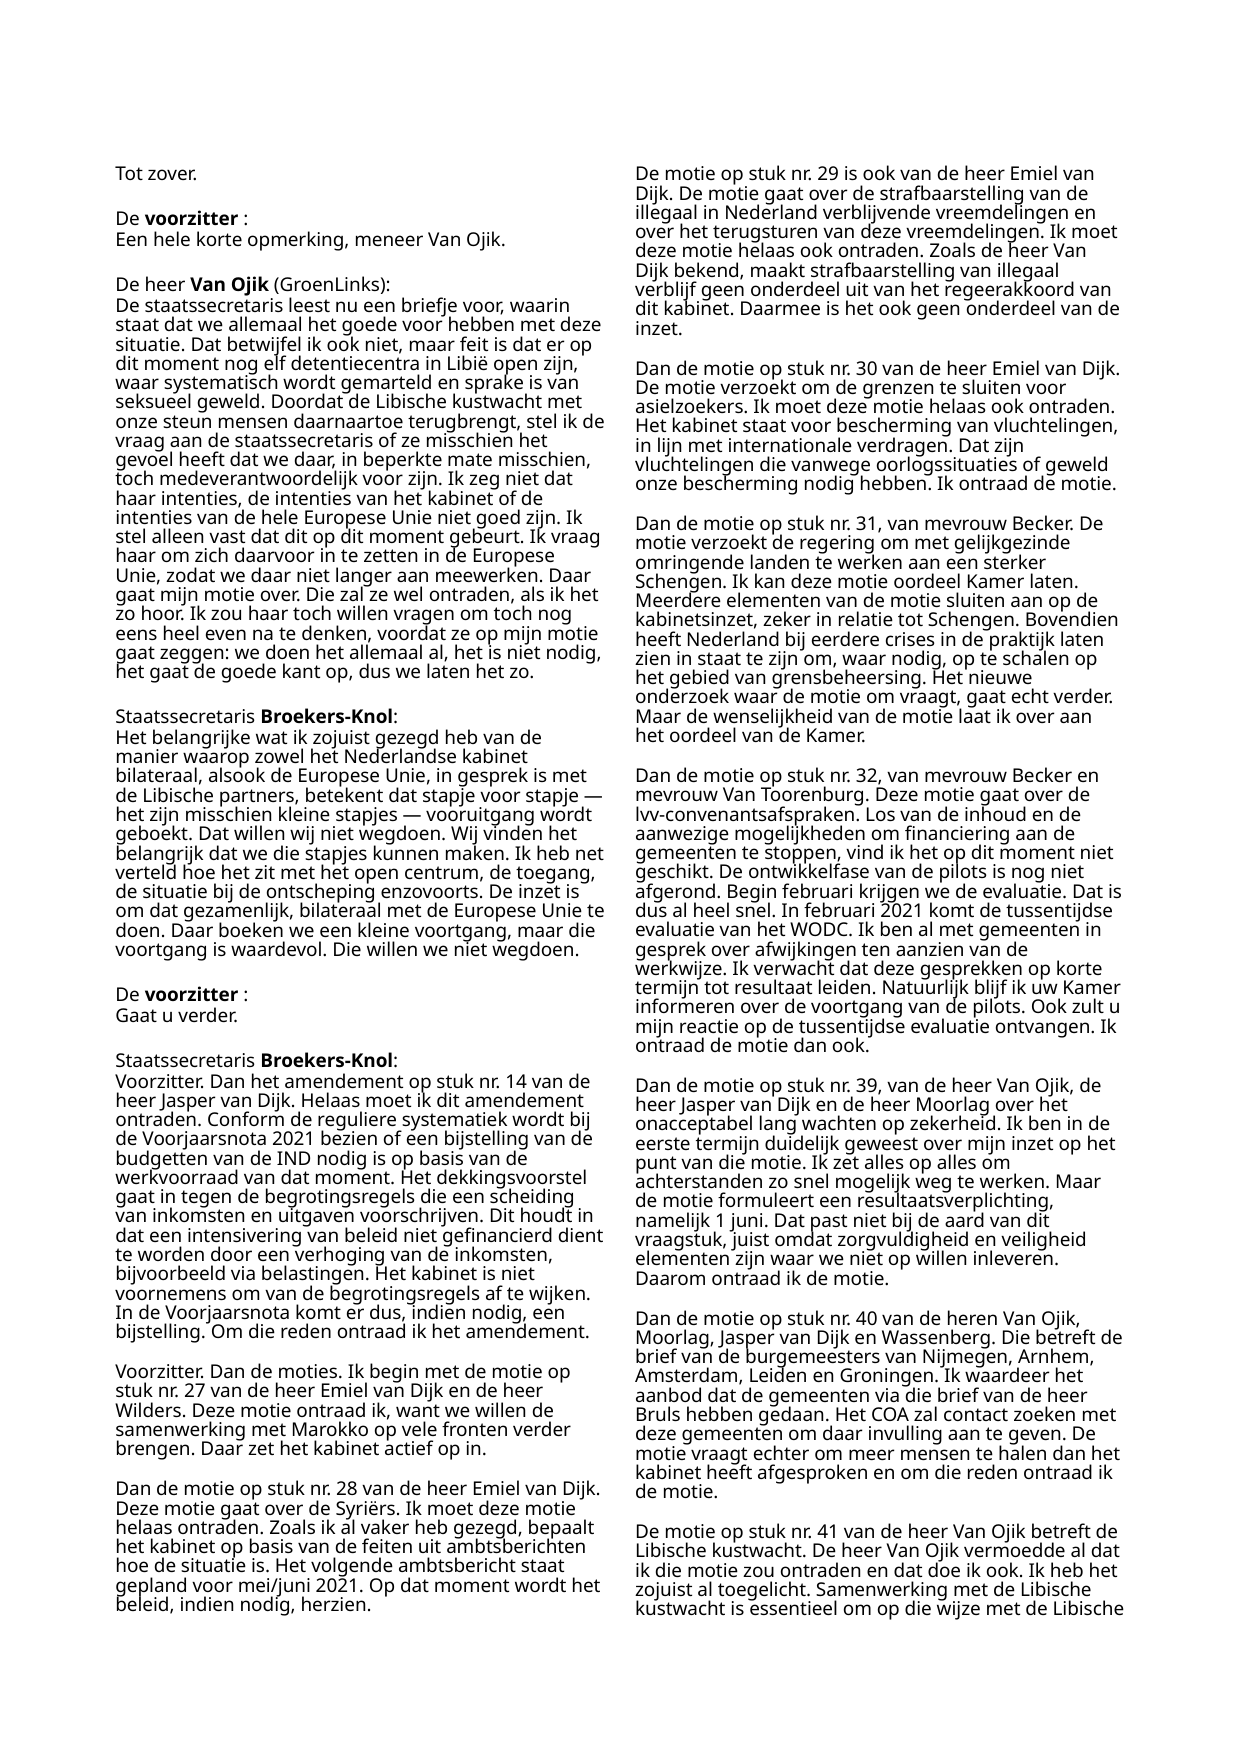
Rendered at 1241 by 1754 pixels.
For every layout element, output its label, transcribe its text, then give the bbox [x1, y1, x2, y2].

text Dan de motie op stuk nr. 40 van de heren Van Ojik, Moorlag, Jasper van Dijk en Wassenberg. Die betreft de brief van de burgemeesters van Nijmegen, Arnhem, Amsterdam, Leiden en Groningen. Ik waardeer het aanbod dat de gemeenten via die brief van de heer Bruls hebben gedaan. Het COA zal contact zoeken met deze gemeenten om daar invulling aan te geven. De motie vraagt echter om meer mensen te halen dan het kabinet heeft afgesproken en om die reden ontraad ik de motie. [635, 1309, 1125, 1502]
text Dan de motie op stuk nr. 28 van de heer Emiel van Dijk. Deze motie gaat over de Syriërs. Ik moet deze motie helaas ontraden. Zoals ik al vaker heb gezegd, bepaalt het kabinet op basis van de feiten uit ambtsberichten hoe de situatie is. Het volgende ambtsbericht staat gepland voor mei/juni 2021. Op dat moment wordt het beleid, indien nodig, herzien. [115, 1480, 605, 1615]
text Gaat u verder. [115, 1007, 605, 1026]
text De motie op stuk nr. 29 is ook van de heer Emiel van Dijk. De motie gaat over de strafbaarstelling van de illegaal in Nederland verblijvende vreemdelingen en over het terugsturen van deze vreemdelingen. Ik moet deze motie helaas ook ontraden. Zoals de heer Van Dijk bekend, maakt strafbaarstelling van illegaal verblijf geen onderdeel uit van het regeerakkoord van dit kabinet. Daarmee is het ook geen onderdeel van de inzet. [635, 165, 1125, 339]
text De staatssecretaris leest nu een briefje voor, waarin staat dat we allemaal het goede voor hebben met deze situatie. Dat betwijfel ik ook niet, maar feit is dat er op dit moment nog elf detentiecentra in Libië open zijn, waar systematisch wordt gemarteld en sprake is van seksueel geweld. Doordat de Libische kustwacht met onze steun mensen daarnaartoe terugbrengt, stel ik de vraag aan de staatssecretaris of ze misschien het gevoel heeft dat we daar, in beperkte mate misschien, toch medeverantwoordelijk voor zijn. Ik zeg niet dat haar intenties, de intenties van het kabinet of de intenties van de hele Europese Unie niet goed zijn. Ik stel alleen vast dat dit op dit moment gebeurt. Ik vraag haar om zich daarvoor in te zetten in de Europese Unie, zodat we daar niet langer aan meewerken. Daar gaat mijn motie over. Die zal ze wel ontraden, als ik het zo hoor. Ik zou haar toch willen vragen om toch nog eens heel even na te denken, voordat ze op mijn motie gaat zeggen: we doen het allemaal al, het is niet nodig, het gaat de goede kant op, dus we laten het zo. [115, 297, 605, 682]
text Dan de motie op stuk nr. 30 van de heer Emiel van Dijk. De motie verzoekt om de grenzen te sluiten voor asielzoekers. Ik moet deze motie helaas ook ontraden. Het kabinet staat voor bescherming van vluchtelingen, in lijn met internationale verdragen. Dat zijn vluchtelingen die vanwege oorlogssituaties of geweld onze bescherming nodig hebben. Ik ontraad de motie. [635, 359, 1125, 494]
text Staatssecretaris Broekers-Knol: [115, 1047, 605, 1073]
text Een hele korte opmerking, meneer Van Ojik. [115, 231, 605, 250]
text Dan de motie op stuk nr. 31, van mevrouw Becker. De motie verzoekt de regering om met gelijkgezinde omringende landen te werken aan een sterker Schengen. Ik kan deze motie oordeel Kamer laten. Meerdere elementen van de motie sluiten aan op de kabinetsinzet, zeker in relatie tot Schengen. Bovendien heeft Nederland bij eerdere crises in de praktijk laten zien in staat te zijn om, waar nodig, op te schalen op het gebied van grensbeheersing. Het nieuwe onderzoek waar de motie om vraagt, gaat echt verder. Maar de wenselijkheid van de motie laat ik over aan het oordeel van de Kamer. [635, 515, 1125, 746]
text Dan de motie op stuk nr. 32, van mevrouw Becker en mevrouw Van Toorenburg. Deze motie gaat over de lvv-convenantsafspraken. Los van de inhoud en de aanwezige mogelijkheden om financiering aan de gemeenten te stoppen, vind ik het op dit moment niet geschikt. De ontwikkelfase van de pilots is nog niet afgerond. Begin februari krijgen we de evaluatie. Dat is dus al heel snel. In februari 2021 komt de tussentijdse evaluatie van het WODC. Ik ben al met gemeenten in gesprek over afwijkingen ten aanzien van de werkwijze. Ik verwacht dat deze gesprekken op korte termijn tot resultaat leiden. Natuurlijk blijf ik uw Kamer informeren over de voortgang van de pilots. Ook zult u mijn reactie op de tussentijdse evaluatie ontvangen. Ik ontraad de motie dan ook. [635, 767, 1125, 1056]
text De motie op stuk nr. 41 van de heer Van Ojik betreft de Libische kustwacht. De heer Van Ojik vermoedde al dat ik die motie zou ontraden en dat doe ik ook. Ik heb het zojuist al toegelicht. Samenwerking met de Libische kustwacht is essentieel om op die wijze met de Libische [635, 1523, 1125, 1619]
text Voorzitter. Dan het amendement op stuk nr. 14 van de heer Jasper van Dijk. Helaas moet ik dit amendement ontraden. Conform de reguliere systematiek wordt bij de Voorjaarsnota 2021 bezien of een bijstelling van de budgetten van de IND nodig is op basis van de werkvoorraad van dat moment. Het dekkingsvoorstel gaat in tegen de begrotingsregels die een scheiding van inkomsten en uitgaven voorschrijven. Dit houdt in dat een intensivering van beleid niet gefinancierd dient te worden door een verhoging van de inkomsten, bijvoorbeeld via belastingen. Het kabinet is niet voornemens om van de begrotingsregels af te wijken. In de Voorjaarsnota komt er dus, indien nodig, een bijstelling. Om die reden ontraad ik het amendement. [115, 1073, 605, 1342]
text Voorzitter. Dan de moties. Ik begin met de motie op stuk nr. 27 van de heer Emiel van Dijk en de heer Wilders. Deze motie ontraad ik, want we willen de samenwerking met Marokko op vele fronten verder brengen. Daar zet het kabinet actief op in. [115, 1363, 605, 1459]
text De voorzitter : [115, 981, 605, 1007]
text Het belangrijke wat ik zojuist gezegd heb van de manier waarop zowel het Nederlandse kabinet bilateraal, alsook de Europese Unie, in gesprek is met de Libische partners, betekent dat stapje voor stapje — het zijn misschien kleine stapjes — vooruitgang wordt geboekt. Dat willen wij niet wegdoen. Wij vinden het belangrijk dat we die stapjes kunnen maken. Ik heb net verteld hoe het zit met het open centrum, de toegang, de situatie bij de ontscheping enzovoorts. De inzet is om dat gezamenlijk, bilateraal met de Europese Unie te doen. Daar boeken we een kleine voortgang, maar die voortgang is waardevol. Die willen we niet wegdoen. [115, 729, 605, 960]
text De heer Van Ojik (GroenLinks): [115, 271, 605, 297]
text De voorzitter : [115, 205, 605, 231]
text Staatssecretaris Broekers-Knol: [115, 703, 605, 729]
text Tot zover. [115, 165, 605, 184]
text Dan de motie op stuk nr. 39, van de heer Van Ojik, de heer Jasper van Dijk en de heer Moorlag over het onacceptabel lang wachten op zekerheid. Ik ben in de eerste termijn duidelijk geweest over mijn inzet op het punt van die motie. Ik zet alles op alles om achterstanden zo snel mogelijk weg te werken. Maar de motie formuleert een resultaatsverplichting, namelijk 1 juni. Dat past niet bij de aard van dit vraagstuk, juist omdat zorgvuldigheid en veiligheid elementen zijn waar we niet op willen inleveren. Daarom ontraad ik de motie. [635, 1077, 1125, 1289]
